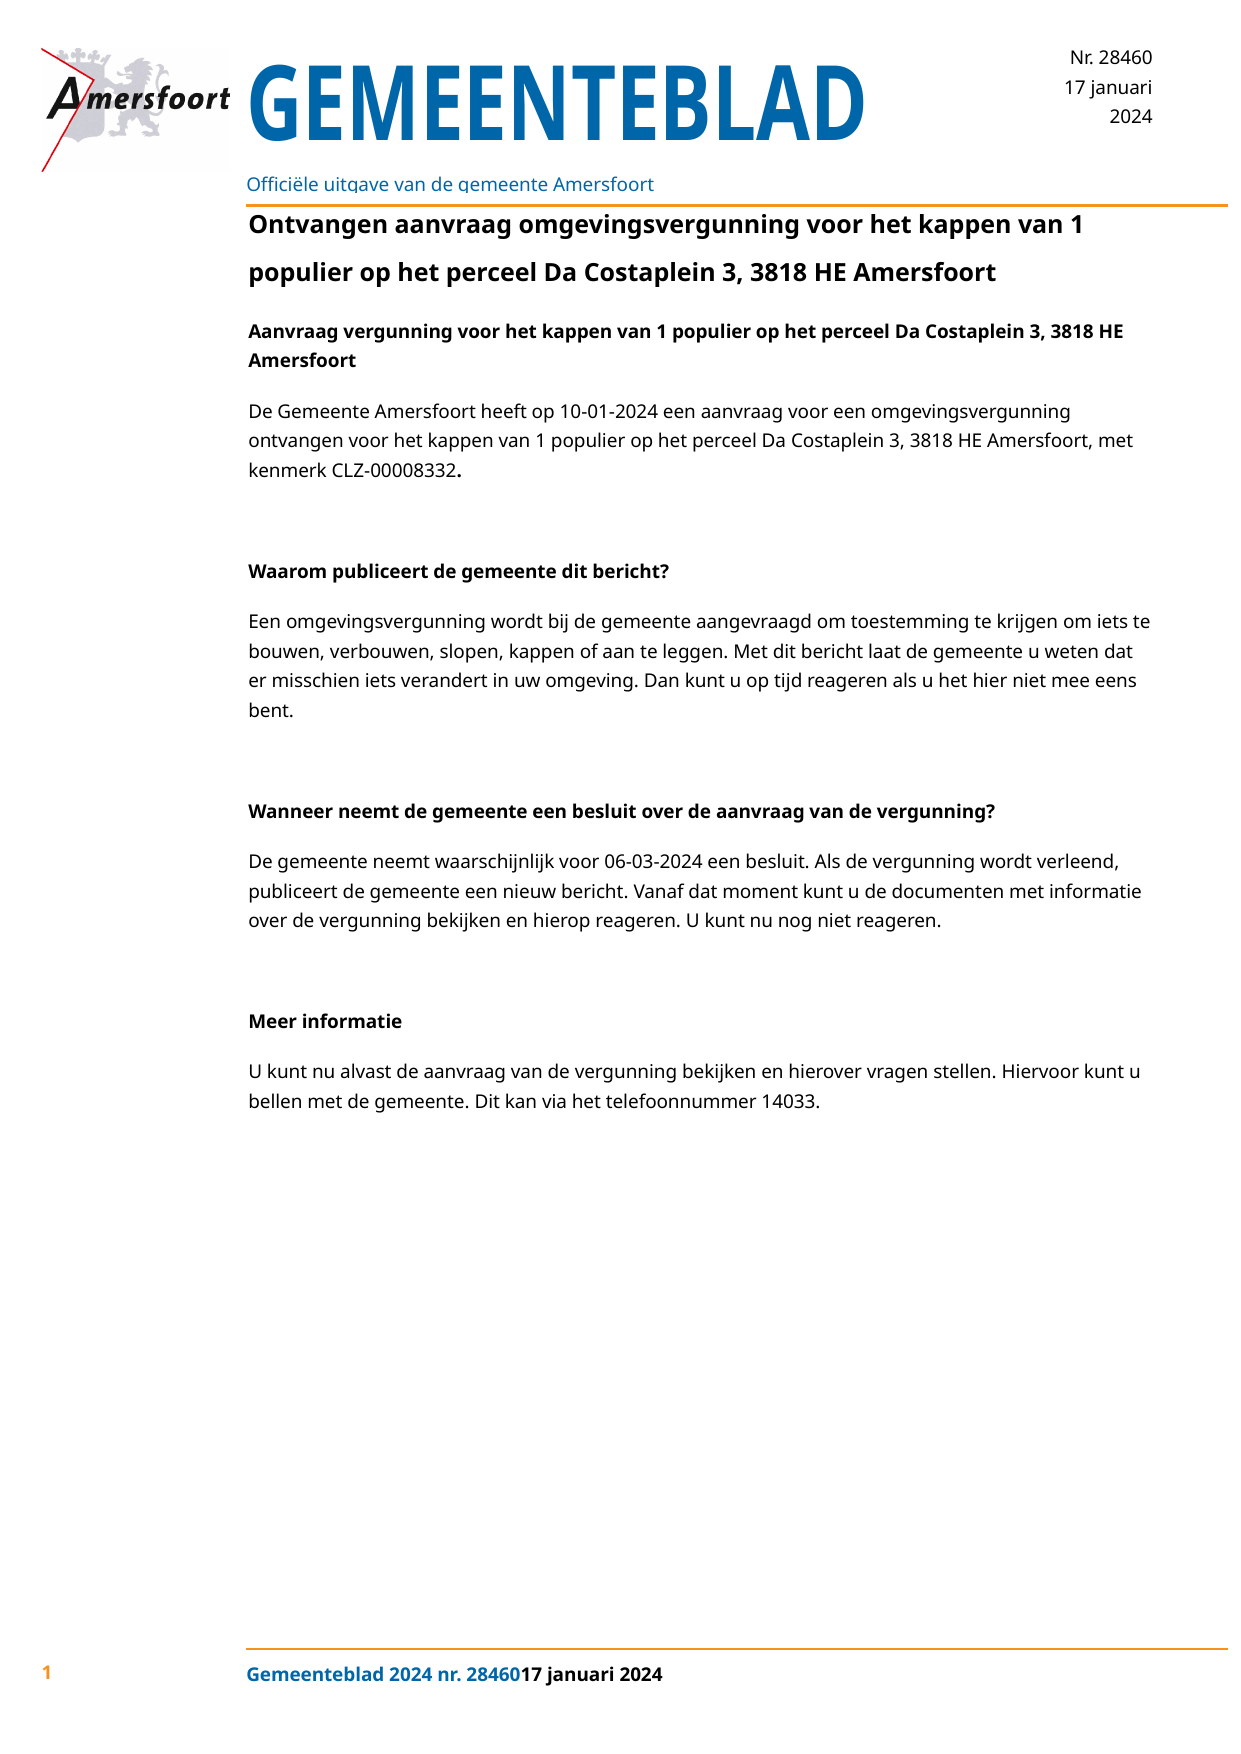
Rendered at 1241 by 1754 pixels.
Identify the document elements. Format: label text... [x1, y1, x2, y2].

text U kunt nu alvast de aanvraag van de vergunning bekijken en hierover vragen stellen. Hiervoor kunt u bellen met de gemeente. Dit kan via het telefoonnummer 14033. [248, 1059, 1152, 1114]
text Aanvraag vergunning voor het kappen van 1 populier op het perceel Da Costaplein 3, 3818 HE Amersfoort [248, 318, 1152, 373]
text Waarom publiceert de gemeente dit bericht? [248, 558, 1152, 584]
text De Gemeente Amersfoort heeft op 10-01-2024 een aanvraag voor een omgevingsvergunning ontvangen voor het kappen van 1 populier op het perceel Da Costaplein 3, 3818 HE Amersfoort, met kenmerk CLZ-00008332. [248, 398, 1152, 483]
picture [41, 47, 231, 172]
text Een omgevingsvergunning wordt bij de gemeente aangevraagd om toestemming te krijgen om iets te bouwen, verbouwen, slopen, kappen of aan te leggen. Met dit bericht laat de gemeente u weten dat er misschien iets verandert in uw omgeving. Dan kunt u op tijd reageren als u het hier niet mee eens bent. [248, 608, 1152, 723]
text Meer informatie [248, 1008, 1152, 1034]
text Wanneer neemt de gemeente een besluit over de aanvraag van de vergunning? [248, 798, 1152, 824]
text De gemeente neemt waarschijnlijk voor 06-03-2024 een besluit. Als de vergunning wordt verleend, publiceert de gemeente een nieuw bericht. Vanaf dat moment kunt u de documenten met informatie over de vergunning bekijken en hierop reageren. U kunt nu nog niet reageren. [248, 848, 1152, 933]
text Ontvangen aanvraag omgevingsvergunning voor het kappen van 1 populier op het perceel Da Costaplein 3, 3818 HE Amersfoort [248, 207, 1152, 288]
